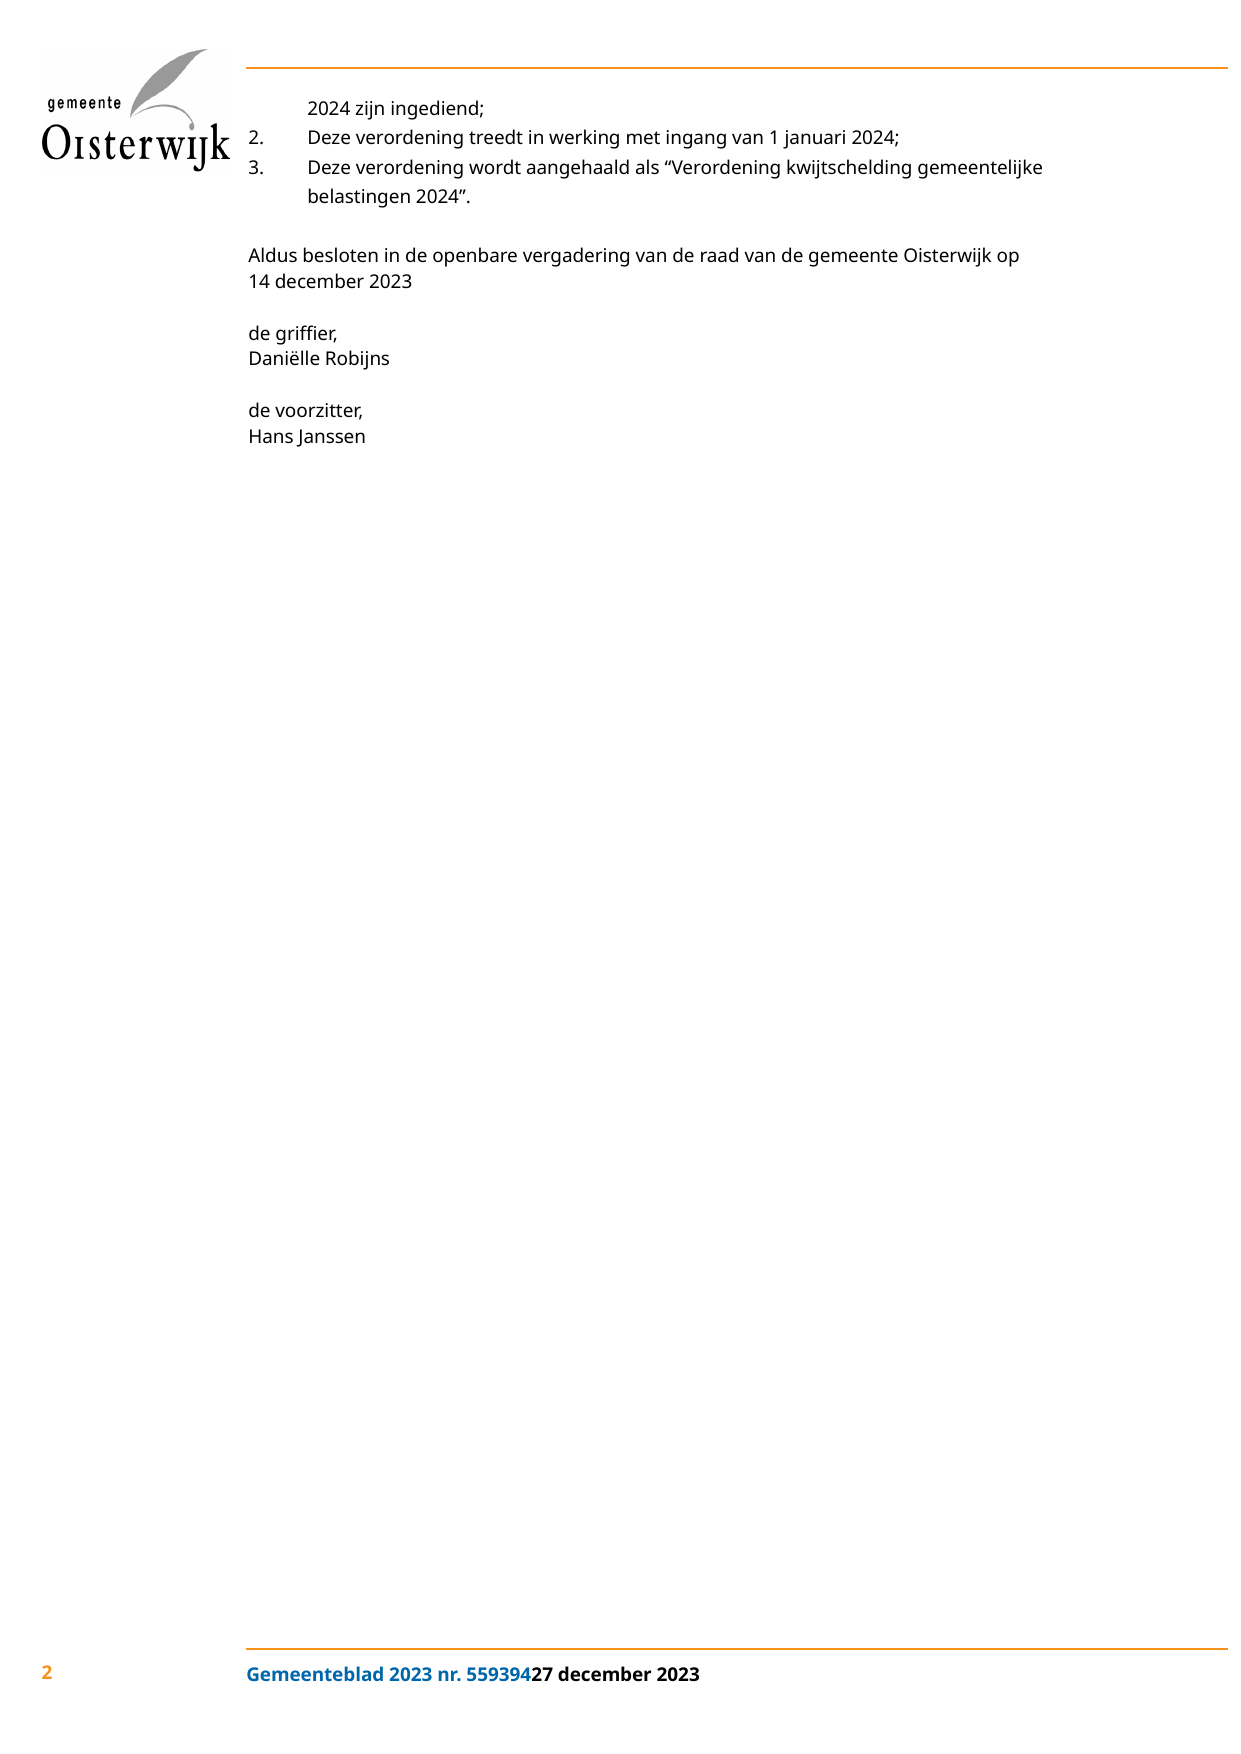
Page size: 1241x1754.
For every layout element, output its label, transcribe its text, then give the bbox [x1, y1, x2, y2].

picture [41, 47, 231, 172]
text de griffier, [248, 320, 1152, 346]
text Hans Janssen [248, 423, 1152, 448]
text Aldus besloten in de openbare vergadering van de raad van de gemeente Oisterwijk op [248, 243, 1152, 268]
list 2024 zijn ingediend; [248, 95, 1152, 121]
list Deze verordening treedt in werking met ingang van 1 januari 2024; [248, 124, 1152, 150]
text 14 december 2023 [248, 268, 1152, 294]
text Daniëlle Robijns [248, 346, 1152, 371]
text de voorzitter, [248, 397, 1152, 423]
list Deze verordening wordt aangehaald als “Verordening kwijtschelding gemeentelijke belastingen 2024”. [248, 154, 1152, 209]
